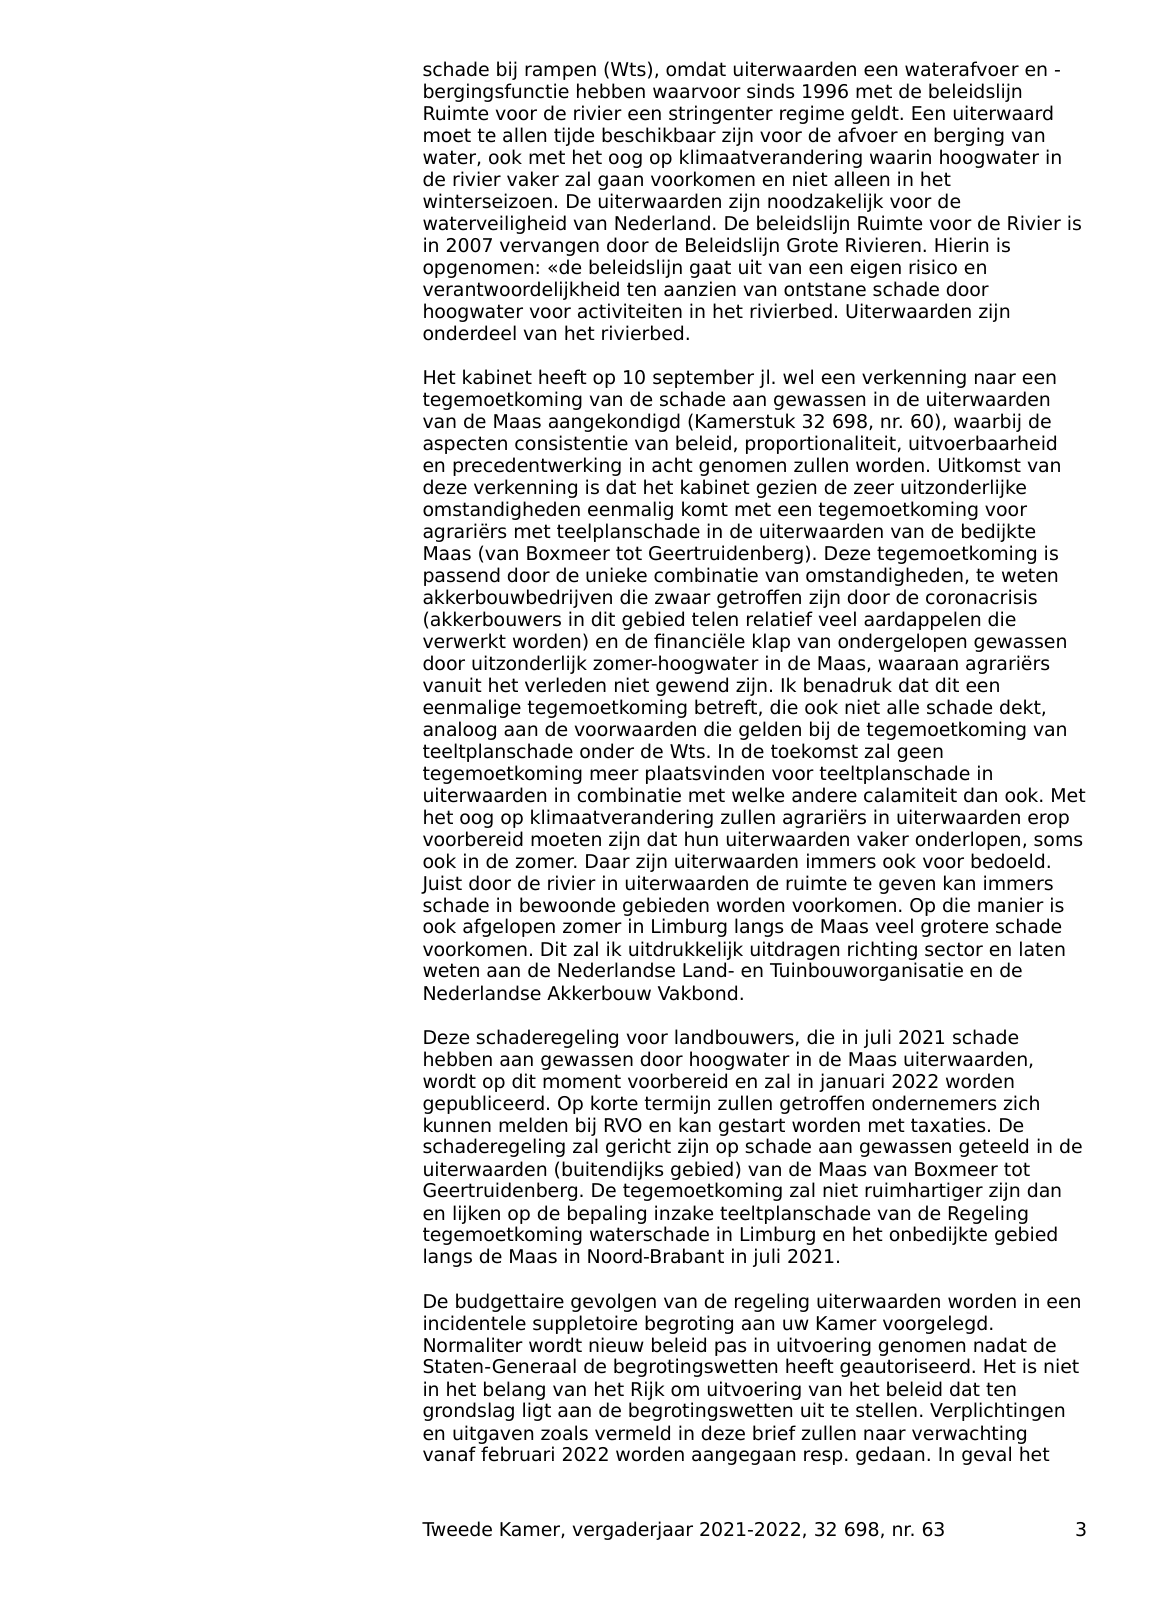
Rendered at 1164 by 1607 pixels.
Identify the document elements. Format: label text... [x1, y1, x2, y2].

text De budgettaire gevolgen van de regeling uiterwaarden worden in een incidentele suppletoire begroting aan uw Kamer voorgelegd. Normaliter wordt nieuw beleid pas in uitvoering genomen nadat de Staten-Generaal de begrotingswetten heeft geautoriseerd. Het is niet in het belang van het Rijk om uitvoering van het beleid dat ten grondslag ligt aan de begrotingswetten uit te stellen. Verplichtingen en uitgaven zoals vermeld in deze brief zullen naar verwachting vanaf februari 2022 worden aangegaan resp. gedaan. In geval het [422, 1291, 1087, 1466]
text schade bij rampen (Wts), omdat uiterwaarden een waterafvoer en -bergingsfunctie hebben waarvoor sinds 1996 met de beleidslijn Ruimte voor de rivier een stringenter regime geldt. Een uiterwaard moet te allen tijde beschikbaar zijn voor de afvoer en berging van water, ook met het oog op klimaatverandering waarin hoogwater in de rivier vaker zal gaan voorkomen en niet alleen in het winterseizoen. De uiterwaarden zijn noodzakelijk voor de waterveiligheid van Nederland. De beleidslijn Ruimte voor de Rivier is in 2007 vervangen door de Beleidslijn Grote Rivieren. Hierin is opgenomen: «de beleidslijn gaat uit van een eigen risico en verantwoordelijkheid ten aanzien van ontstane schade door hoogwater voor activiteiten in het rivierbed. Uiterwaarden zijn onderdeel van het rivierbed. [422, 59, 1087, 345]
text Het kabinet heeft op 10 september jl. wel een verkenning naar een tegemoetkoming van de schade aan gewassen in de uiterwaarden van de Maas aangekondigd (Kamerstuk 32 698, nr. 60), waarbij de aspecten consistentie van beleid, proportionaliteit, uitvoerbaarheid en precedentwerking in acht genomen zullen worden. Uitkomst van deze verkenning is dat het kabinet gezien de zeer uitzonderlijke omstandigheden eenmalig komt met een tegemoetkoming voor agrariërs met teelplanschade in de uiterwaarden van de bedijkte Maas (van Boxmeer tot Geertruidenberg). Deze tegemoetkoming is passend door de unieke combinatie van omstandigheden, te weten akkerbouwbedrijven die zwaar getroffen zijn door de coronacrisis (akkerbouwers in dit gebied telen relatief veel aardappelen die verwerkt worden) en de financiële klap van ondergelopen gewassen door uitzonderlijk zomer-hoogwater in de Maas, waaraan agrariërs vanuit het verleden niet gewend zijn. Ik benadruk dat dit een eenmalige tegemoetkoming betreft, die ook niet alle schade dekt, analoog aan de voorwaarden die gelden bij de tegemoetkoming van teeltplanschade onder de Wts. In de toekomst zal geen tegemoetkoming meer plaatsvinden voor teeltplanschade in uiterwaarden in combinatie met welke andere calamiteit dan ook. Met het oog op klimaatverandering zullen agrariërs in uiterwaarden erop voorbereid moeten zijn dat hun uiterwaarden vaker onderlopen, soms ook in de zomer. Daar zijn uiterwaarden immers ook voor bedoeld. Juist door de rivier in uiterwaarden de ruimte te geven kan immers schade in bewoonde gebieden worden voorkomen. Op die manier is ook afgelopen zomer in Limburg langs de Maas veel grotere schade voorkomen. Dit zal ik uitdrukkelijk uitdragen richting sector en laten weten aan de Nederlandse Land- en Tuinbouworganisatie en de Nederlandse Akkerbouw Vakbond. [422, 367, 1087, 1004]
text Deze schaderegeling voor landbouwers, die in juli 2021 schade hebben aan gewassen door hoogwater in de Maas uiterwaarden, wordt op dit moment voorbereid en zal in januari 2022 worden gepubliceerd. Op korte termijn zullen getroffen ondernemers zich kunnen melden bij RVO en kan gestart worden met taxaties. De schaderegeling zal gericht zijn op schade aan gewassen geteeld in de uiterwaarden (buitendijks gebied) van de Maas van Boxmeer tot Geertruidenberg. De tegemoetkoming zal niet ruimhartiger zijn dan en lijken op de bepaling inzake teeltplanschade van de Regeling tegemoetkoming waterschade in Limburg en het onbedijkte gebied langs de Maas in Noord-Brabant in juli 2021. [422, 1027, 1087, 1268]
